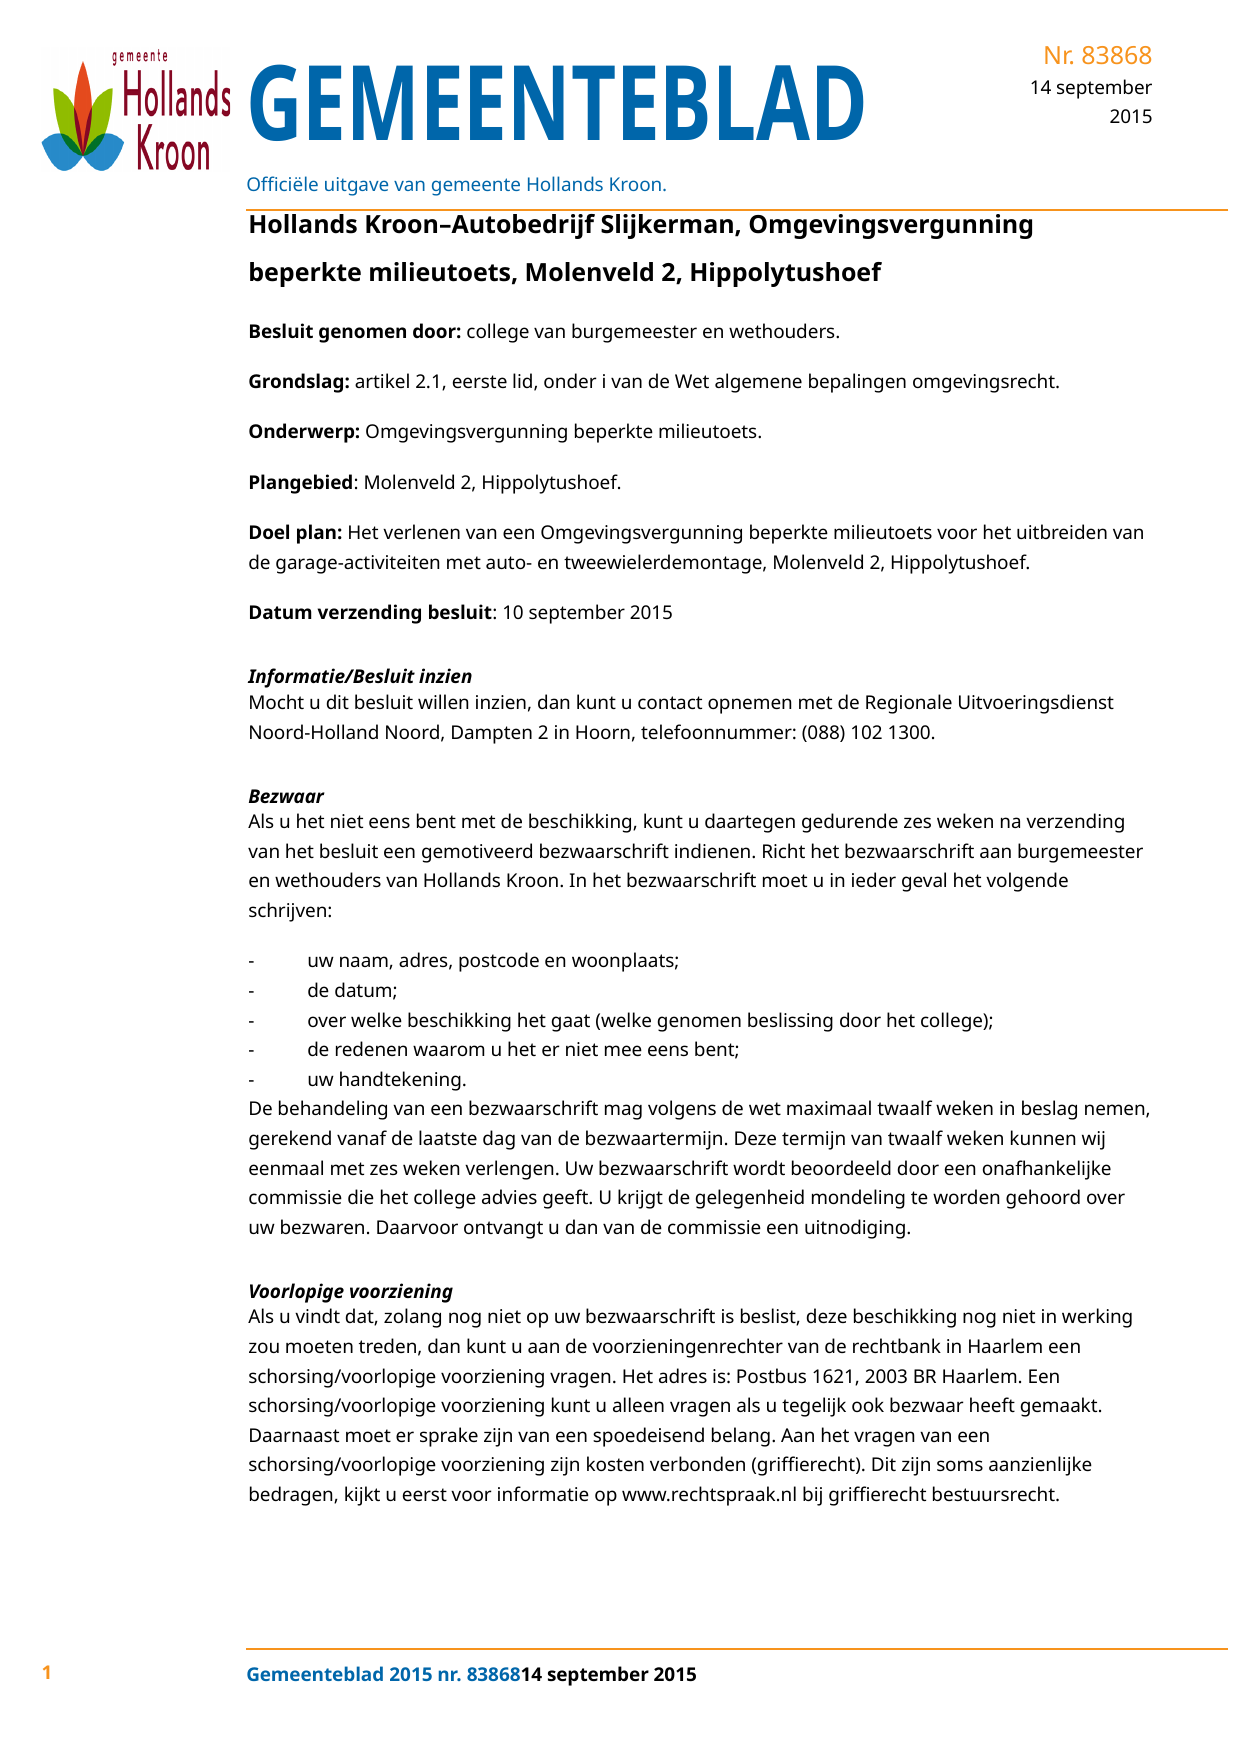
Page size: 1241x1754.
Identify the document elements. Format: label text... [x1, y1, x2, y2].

list over welke beschikking het gaat (welke genomen beslissing door het college); [248, 1007, 1152, 1033]
list uw handtekening. [248, 1066, 1152, 1092]
text Informatie/Besluit inzien [248, 663, 1152, 689]
text Als u het niet eens bent met de beschikking, kunt u daartegen gedurende zes weken na verzending van het besluit een gemotiveerd bezwaarschrift indienen. Richt het bezwaarschrift aan burgemeester en wethouders van Hollands Kroon. In het bezwaarschrift moet u in ieder geval het volgende schrijven: [248, 808, 1152, 923]
text De behandeling van een bezwaarschrift mag volgens de wet maximaal twaalf weken in beslag nemen, gerekend vanaf de laatste dag van de bezwaartermijn. Deze termijn van twaalf weken kunnen wij eenmaal met zes weken verlengen. Uw bezwaarschrift wordt beoordeeld door een onafhankelijke commissie die het college advies geeft. U krijgt de gelegenheid mondeling te worden gehoord over uw bezwaren. Daarvoor ontvangt u dan van de commissie een uitnodiging. [248, 1096, 1152, 1240]
text Mocht u dit besluit willen inzien, dan kunt u contact opnemen met de Regionale Uitvoeringsdienst Noord-Holland Noord, Dampten 2 in Hoorn, telefoonnummer: (088) 102 1300. [248, 689, 1152, 744]
text Doel plan: Het verlenen van een Omgevingsvergunning beperkte milieutoets voor het uitbreiden van de garage-activiteiten met auto- en tweewielerdemontage, Molenveld 2, Hippolytushoef. [248, 519, 1152, 575]
list uw naam, adres, postcode en woonplaats; [248, 948, 1152, 973]
text Datum verzending besluit: 10 september 2015 [248, 599, 1152, 625]
text Grondslag: artikel 2.1, eerste lid, onder i van de Wet algemene bepalingen omgevingsrecht. [248, 368, 1152, 394]
text Besluit genomen door: college van burgemeester en wethouders. [248, 318, 1152, 344]
text Als u vindt dat, zolang nog niet op uw bezwaarschrift is beslist, deze beschikking nog niet in werking zou moeten treden, dan kunt u aan de voorzieningenrechter van de rechtbank in Haarlem een schorsing/voorlopige voorziening vragen. Het adres is: Postbus 1621, 2003 BR Haarlem. Een schorsing/voorlopige voorziening kunt u alleen vragen als u tegelijk ook bezwaar heeft gemaakt. Daarnaast moet er sprake zijn van een spoedeisend belang. Aan het vragen van een schorsing/voorlopige voorziening zijn kosten verbonden (griffierecht). Dit zijn soms aanzienlijke bedragen, kijkt u eerst voor informatie op www.rechtspraak.nl bij griffierecht bestuursrecht. [248, 1304, 1152, 1507]
text Plangebied: Molenveld 2, Hippolytushoef. [248, 469, 1152, 495]
text Bezwaar [248, 783, 1152, 808]
text Onderwerp: Omgevingsvergunning beperkte milieutoets. [248, 419, 1152, 444]
text Hollands Kroon–Autobedrijf Slijkerman, Omgevingsvergunning beperkte milieutoets, Molenveld 2, Hippolytushoef [248, 211, 1152, 288]
picture [41, 47, 231, 172]
text Voorlopige voorziening [248, 1278, 1152, 1304]
list de datum; [248, 977, 1152, 1003]
list de redenen waarom u het er niet mee eens bent; [248, 1036, 1152, 1062]
